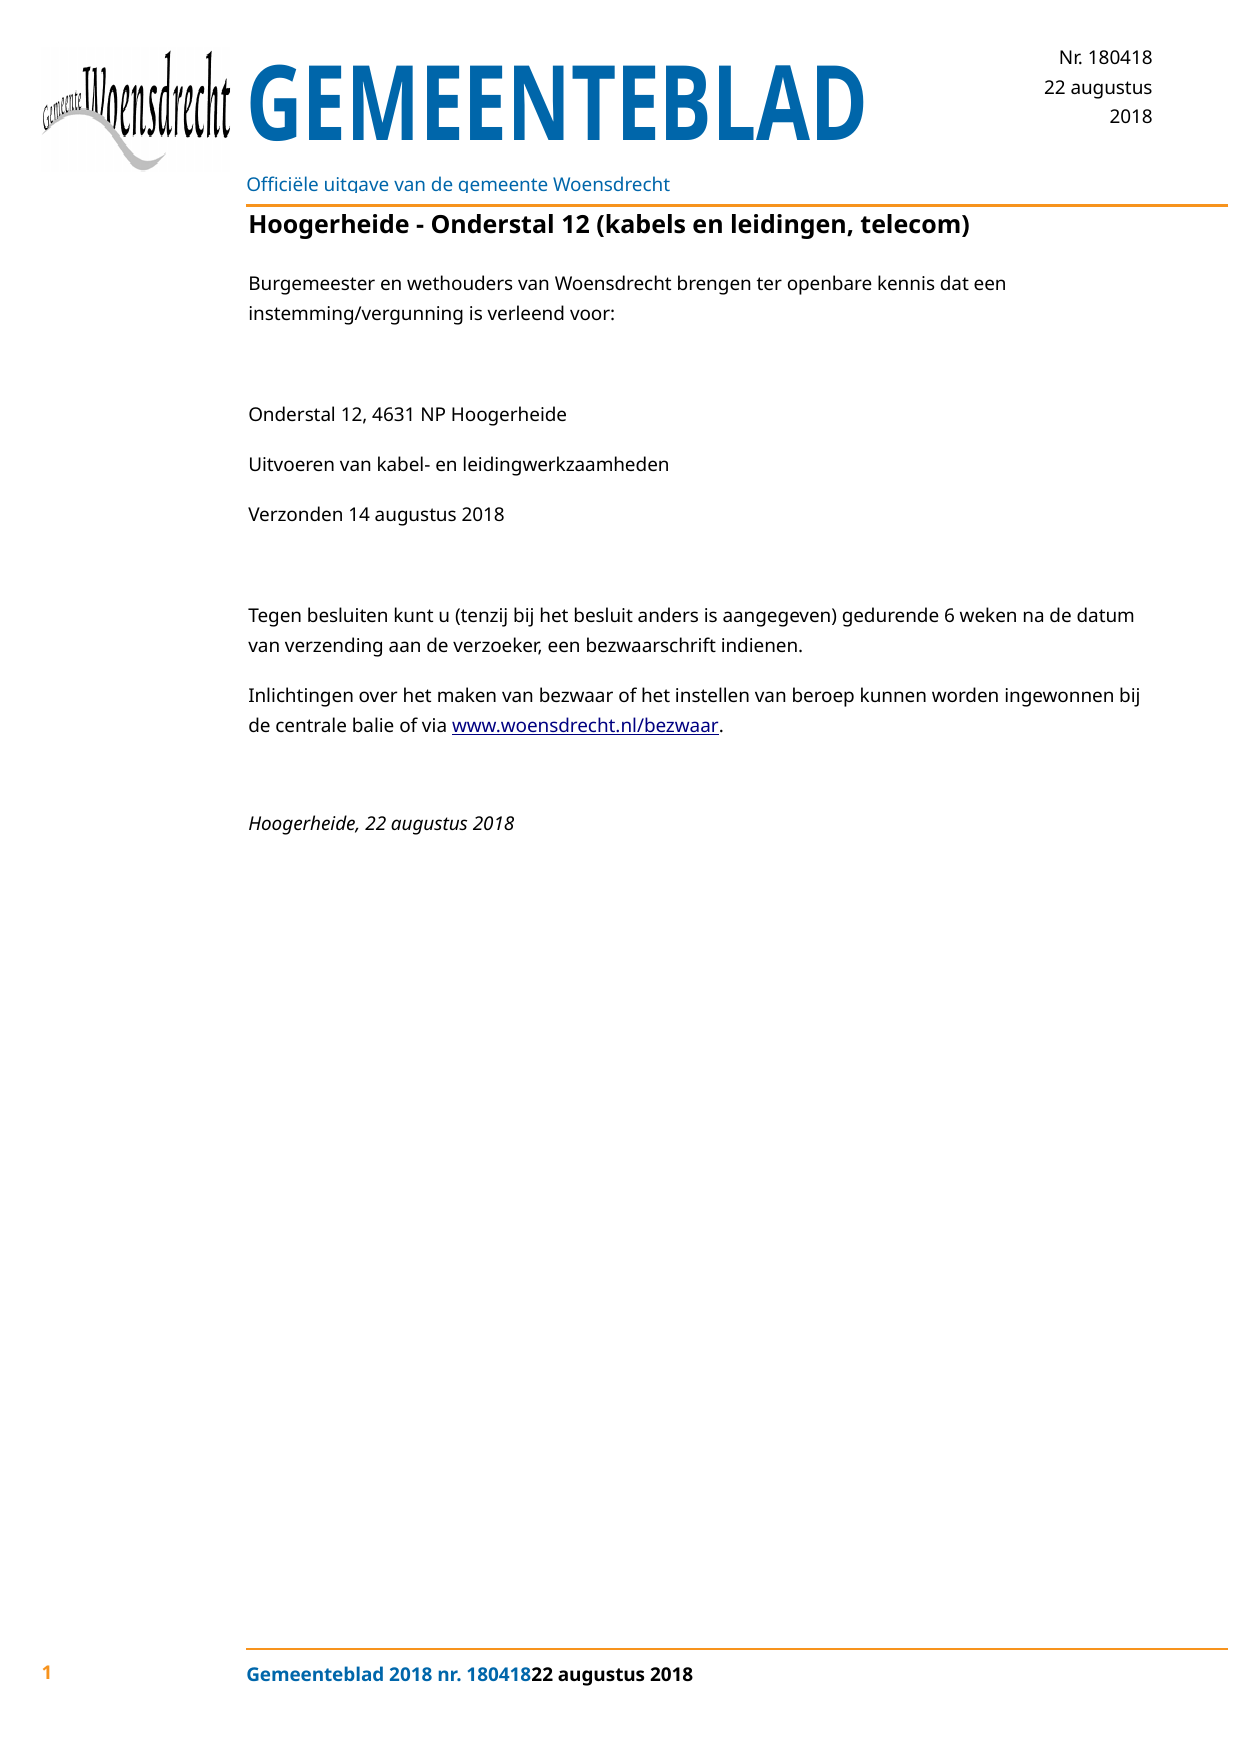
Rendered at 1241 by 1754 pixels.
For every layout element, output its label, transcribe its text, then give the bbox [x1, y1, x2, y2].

text Verzonden 14 augustus 2018 [248, 502, 1152, 527]
picture [41, 47, 231, 172]
text Hoogerheide - Onderstal 12 (kabels en leidingen, telecom) [248, 207, 1152, 241]
text Burgemeester en wethouders van Woensdrecht brengen ter openbare kennis dat een instemming/vergunning is verleend voor: [248, 270, 1152, 326]
text Onderstal 12, 4631 NP Hoogerheide [248, 401, 1152, 426]
text Tegen besluiten kunt u (tenzij bij het besluit anders is aangegeven) gedurende 6 weken na de datum van verzending aan de verzoeker, een bezwaarschrift indienen. [248, 602, 1152, 658]
text Uitvoeren van kabel- en leidingwerkzaamheden [248, 451, 1152, 477]
text Hoogerheide, 22 augustus 2018 [248, 810, 1152, 836]
text Inlichtingen over het maken van bezwaar of het instellen van beroep kunnen worden ingewonnen bij de centrale balie of via www.woensdrecht.nl/bezwaar. [248, 682, 1152, 738]
